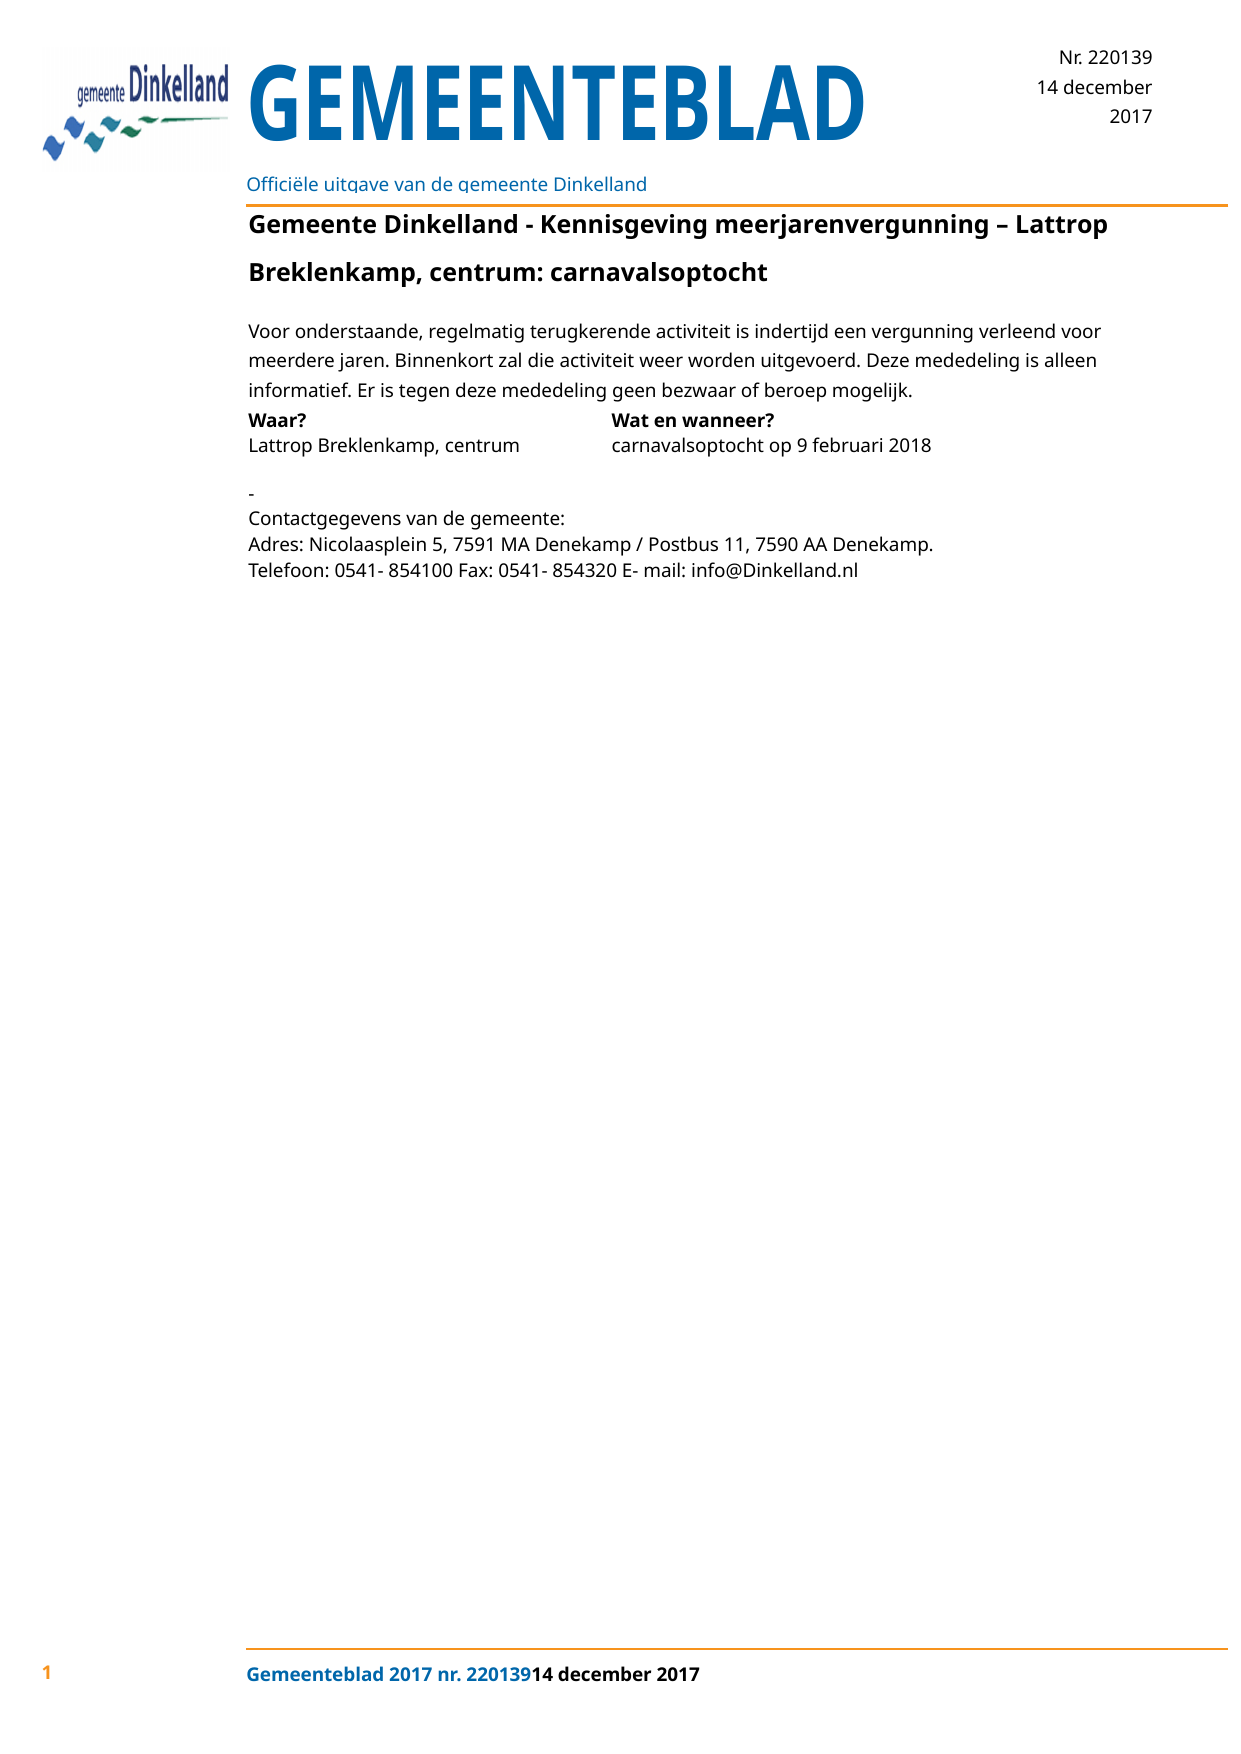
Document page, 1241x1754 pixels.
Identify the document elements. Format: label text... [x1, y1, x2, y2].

table_header Waar? [248, 407, 611, 432]
text - [248, 480, 1152, 505]
text Telefoon: 0541- 854100 Fax: 0541- 854320 E- mail: info@Dinkelland.nl [248, 557, 1152, 583]
text Voor onderstaande, regelmatig terugkerende activiteit is indertijd een vergunning verleend voor meerdere jaren. Binnenkort zal die activiteit weer worden uitgevoerd. Deze mededeling is alleen informatief. Er is tegen deze mededeling geen bezwaar of beroep mogelijk. [248, 318, 1152, 403]
table_cell carnavalsoptocht op 9 februari 2018 [611, 433, 1152, 458]
table_cell Lattrop Breklenkamp, centrum [248, 433, 611, 458]
text Contactgegevens van de gemeente: [248, 505, 1152, 531]
text Adres: Nicolaasplein 5, 7591 MA Denekamp / Postbus 11, 7590 AA Denekamp. [248, 531, 1152, 557]
text Gemeente Dinkelland - Kennisgeving meerjarenvergunning – Lattrop Breklenkamp, centrum: carnavalsoptocht [248, 207, 1152, 288]
table_header Wat en wanneer? [611, 407, 1152, 432]
picture [41, 47, 231, 172]
